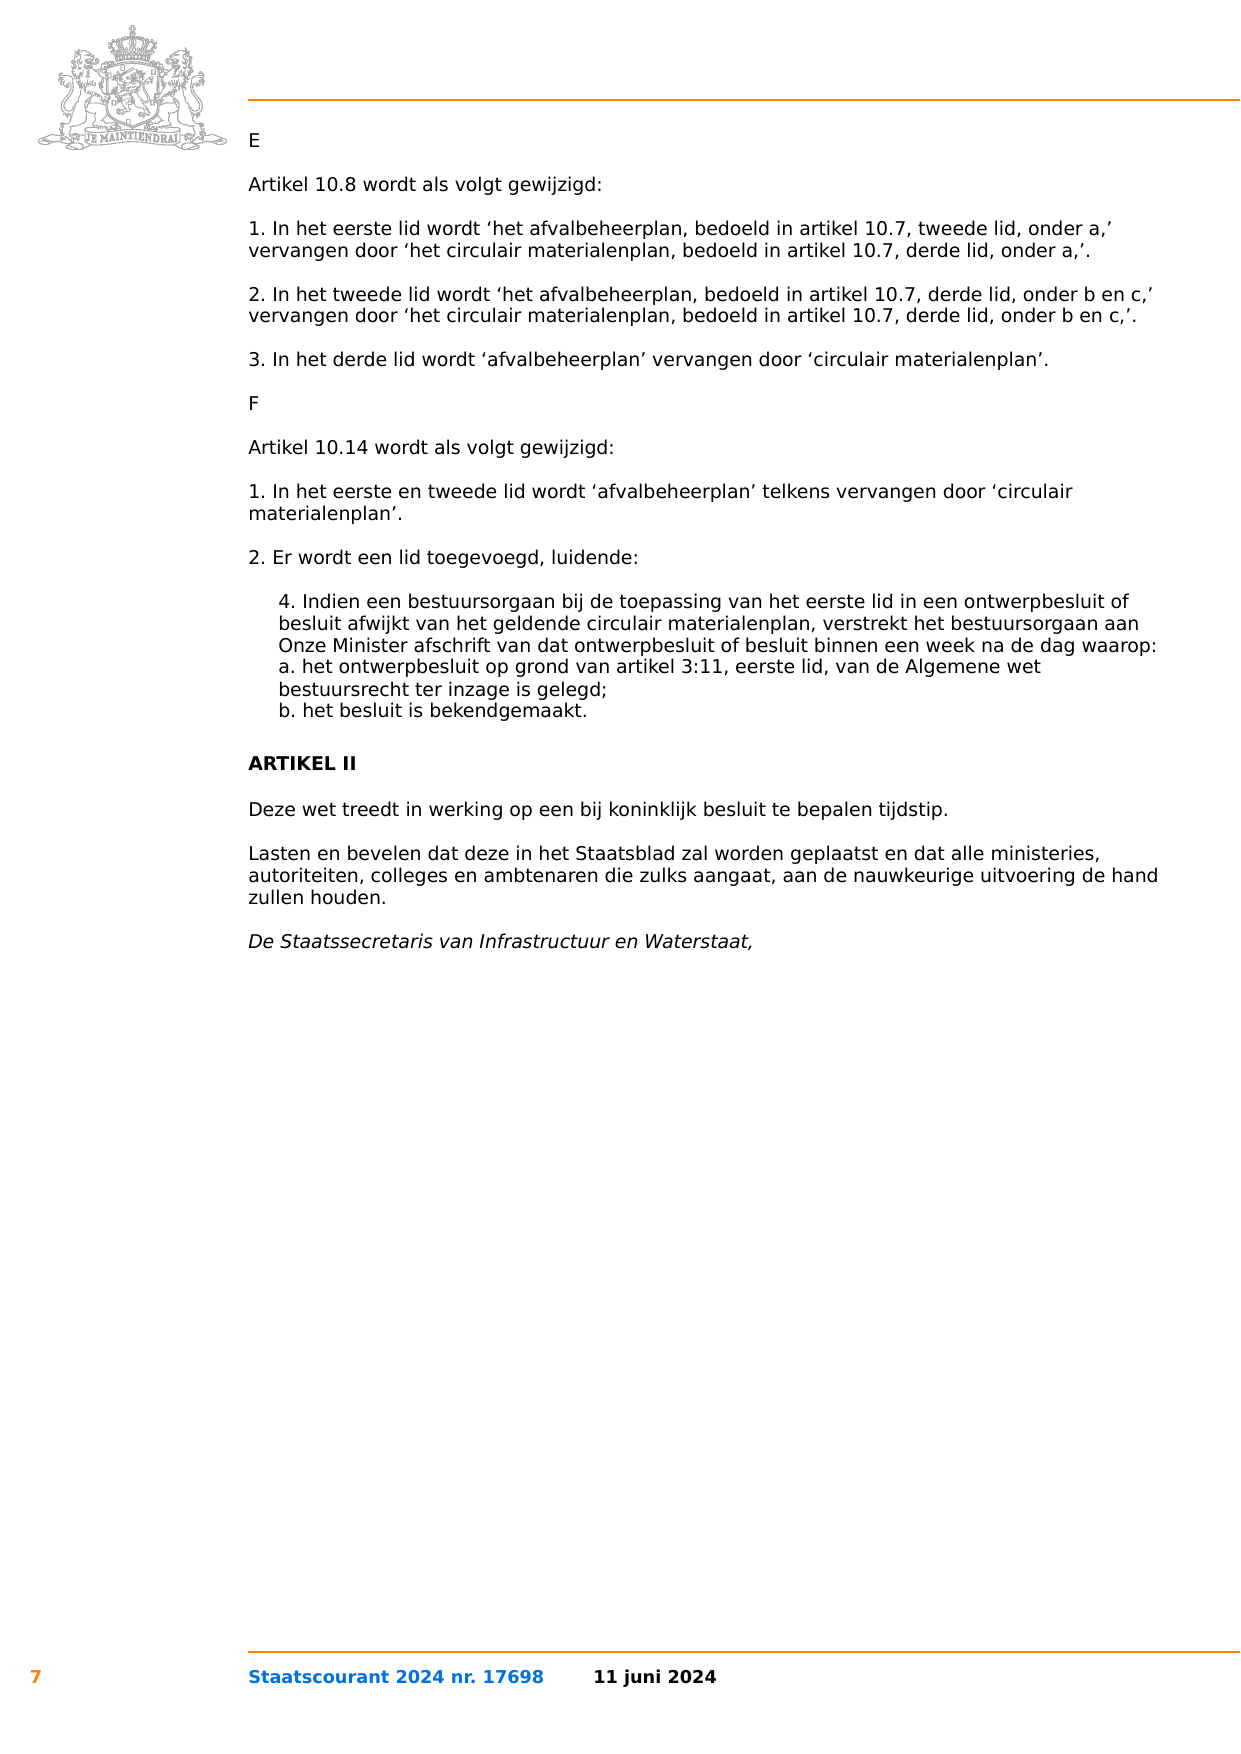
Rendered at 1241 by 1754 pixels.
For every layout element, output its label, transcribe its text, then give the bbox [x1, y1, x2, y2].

text 2. Er wordt een lid toegevoegd, luidende: [248, 547, 1163, 569]
text 3. In het derde lid wordt ‘afvalbeheerplan’ vervangen door ‘circulair materialenplan’. [248, 349, 1163, 371]
text Artikel 10.8 wordt als volgt gewijzigd: [248, 174, 1163, 196]
text 2. In het tweede lid wordt ‘het afvalbeheerplan, bedoeld in artikel 10.7, derde lid, onder b en c,’ vervangen door ‘het circulair materialenplan, bedoeld in artikel 10.7, derde lid, onder b en c,’. [248, 283, 1163, 327]
text F [248, 393, 1163, 415]
text b. het besluit is bekendgemaakt. [278, 700, 1163, 722]
text Lasten en bevelen dat deze in het Staatsblad zal worden geplaatst en dat alle ministeries, autoriteiten, colleges en ambtenaren die zulks aangaat, aan de nauwkeurige uitvoering de hand zullen houden. [248, 843, 1163, 909]
text 4. Indien een bestuursorgaan bij de toepassing van het eerste lid in een ontwerpbesluit of besluit afwijkt van het geldende circulair materialenplan, verstrekt het bestuursorgaan aan Onze Minister afschrift van dat ontwerpbesluit of besluit binnen een week na de dag waarop: [278, 591, 1163, 656]
text Deze wet treedt in werking op een bij koninklijk besluit te bepalen tijdstip. [248, 799, 1163, 821]
text 1. In het eerste lid wordt ‘het afvalbeheerplan, bedoeld in artikel 10.7, tweede lid, onder a,’ vervangen door ‘het circulair materialenplan, bedoeld in artikel 10.7, derde lid, onder a,’. [248, 218, 1163, 262]
text a. het ontwerpbesluit op grond van artikel 3:11, eerste lid, van de Algemene wet bestuursrecht ter inzage is gelegd; [278, 656, 1163, 700]
text Artikel 10.14 wordt als volgt gewijzigd: [248, 437, 1163, 459]
text De Staatssecretaris van Infrastructuur en Waterstaat, [248, 931, 1163, 953]
text E [248, 130, 1163, 152]
text 1. In het eerste en tweede lid wordt ‘afvalbeheerplan’ telkens vervangen door ‘circulair materialenplan’. [248, 481, 1163, 525]
subtitle ARTIKEL II [248, 752, 1163, 774]
picture [38, 25, 227, 150]
